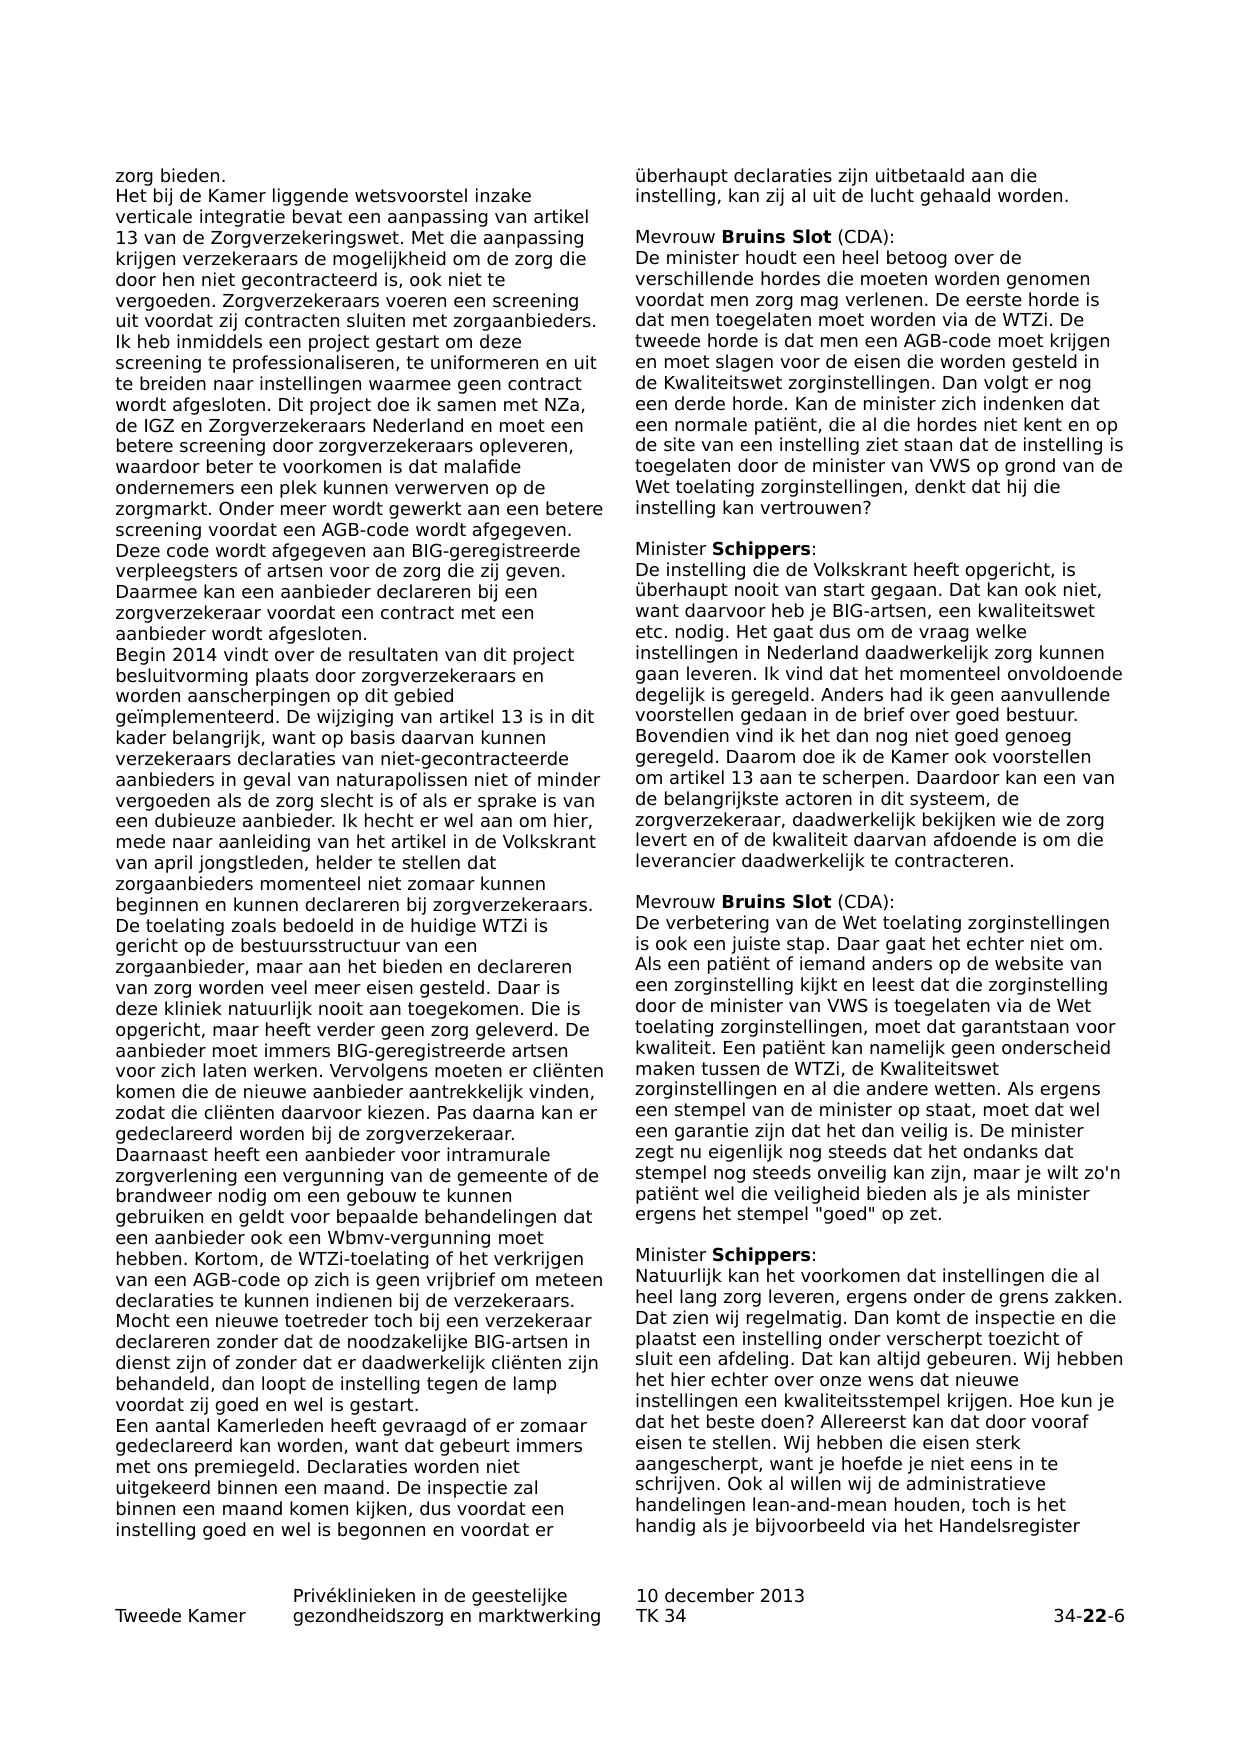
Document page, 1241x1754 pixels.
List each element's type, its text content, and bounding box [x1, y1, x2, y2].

text De instelling die de Volkskrant heeft opgericht, is überhaupt nooit van start gegaan. Dat kan ook niet, want daarvoor heb je BIG-artsen, een kwaliteitswet etc. nodig. Het gaat dus om de vraag welke instellingen in Nederland daadwerkelijk zorg kunnen gaan leveren. Ik vind dat het momenteel onvoldoende degelijk is geregeld. Anders had ik geen aanvullende voorstellen gedaan in de brief over goed bestuur. Bovendien vind ik het dan nog niet goed genoeg geregeld. Daarom doe ik de Kamer ook voorstellen om artikel 13 aan te scherpen. Daardoor kan een van de belangrijkste actoren in dit systeem, de zorgverzekeraar, daadwerkelijk bekijken wie de zorg levert en of de kwaliteit daarvan afdoende is om die leverancier daadwerkelijk te contracteren. [635, 559, 1125, 872]
text Minister Schippers: [635, 1245, 1125, 1266]
text Natuurlijk kan het voorkomen dat instellingen die al heel lang zorg leveren, ergens onder de grens zakken. Dat zien wij regelmatig. Dan komt de inspectie en die plaatst een instelling onder verscherpt toezicht of sluit een afdeling. Dat kan altijd gebeuren. Wij hebben het hier echter over onze wens dat nieuwe instellingen een kwaliteitsstempel krijgen. Hoe kun je dat het beste doen? Allereerst kan dat door vooraf eisen te stellen. Wij hebben die eisen sterk aangescherpt, want je hoefde je niet eens in te schrijven. Ook al willen wij de administratieve handelingen lean-and-mean houden, toch is het handig als je bijvoorbeeld via het Handelsregister [635, 1266, 1125, 1537]
text Begin 2014 vindt over de resultaten van dit project besluitvorming plaats door zorgverzekeraars en worden aanscherpingen op dit gebied geïmplementeerd. De wijziging van artikel 13 is in dit kader belangrijk, want op basis daarvan kunnen verzekeraars declaraties van niet-gecontracteerde aanbieders in geval van naturapolissen niet of minder vergoeden als de zorg slecht is of als er sprake is van een dubieuze aanbieder. Ik hecht er wel aan om hier, mede naar aanleiding van het artikel in de Volkskrant van april jongstleden, helder te stellen dat zorgaanbieders momenteel niet zomaar kunnen beginnen en kunnen declareren bij zorgverzekeraars. De toelating zoals bedoeld in de huidige WTZi is gericht op de bestuursstructuur van een zorgaanbieder, maar aan het bieden en declareren van zorg worden veel meer eisen gesteld. Daar is deze kliniek natuurlijk nooit aan toegekomen. Die is opgericht, maar heeft verder geen zorg geleverd. De aanbieder moet immers BIG-geregistreerde artsen voor zich laten werken. Vervolgens moeten er cliënten komen die de nieuwe aanbieder aantrekkelijk vinden, zodat die cliënten daarvoor kiezen. Pas daarna kan er gedeclareerd worden bij de zorgverzekeraar. [115, 644, 605, 1144]
text De verbetering van de Wet toelating zorginstellingen is ook een juiste stap. Daar gaat het echter niet om. Als een patiënt of iemand anders op de website van een zorginstelling kijkt en leest dat die zorginstelling door de minister van VWS is toegelaten via de Wet toelating zorginstellingen, moet dat garantstaan voor kwaliteit. Een patiënt kan namelijk geen onderscheid maken tussen de WTZi, de Kwaliteitswet zorginstellingen en al die andere wetten. Als ergens een stempel van de minister op staat, moet dat wel een garantie zijn dat het dan veilig is. De minister zegt nu eigenlijk nog steeds dat het ondanks dat stempel nog steeds onveilig kan zijn, maar je wilt zo'n patiënt wel die veiligheid bieden als je als minister ergens het stempel "goed" op zet. [635, 912, 1125, 1225]
text Mevrouw Bruins Slot (CDA): [635, 227, 1125, 248]
text Een aantal Kamerleden heeft gevraagd of er zomaar gedeclareerd kan worden, want dat gebeurt immers met ons premiegeld. Declaraties worden niet uitgekeerd binnen een maand. De inspectie zal binnen een maand komen kijken, dus voordat een instelling goed en wel is begonnen en voordat er [115, 1415, 605, 1540]
text Het bij de Kamer liggende wetsvoorstel inzake verticale integratie bevat een aanpassing van artikel 13 van de Zorgverzekeringswet. Met die aanpassing krijgen verzekeraars de mogelijkheid om de zorg die door hen niet gecontracteerd is, ook niet te vergoeden. Zorgverzekeraars voeren een screening uit voordat zij contracten sluiten met zorgaanbieders. Ik heb inmiddels een project gestart om deze screening te professionaliseren, te uniformeren en uit te breiden naar instellingen waarmee geen contract wordt afgesloten. Dit project doe ik samen met NZa, de IGZ en Zorgverzekeraars Nederland en moet een betere screening door zorgverzekeraars opleveren, waardoor beter te voorkomen is dat malafide ondernemers een plek kunnen verwerven op de zorgmarkt. Onder meer wordt gewerkt aan een betere screening voordat een AGB-code wordt afgegeven. Deze code wordt afgegeven aan BIG-geregistreerde verpleegsters of artsen voor de zorg die zij geven. Daarmee kan een aanbieder declareren bij een zorgverzekeraar voordat een contract met een aanbieder wordt afgesloten. [115, 186, 605, 644]
text Minister Schippers: [635, 538, 1125, 559]
text überhaupt declaraties zijn uitbetaald aan die instelling, kan zij al uit de lucht gehaald worden. [635, 165, 1125, 207]
text Mevrouw Bruins Slot (CDA): [635, 892, 1125, 912]
text De minister houdt een heel betoog over de verschillende hordes die moeten worden genomen voordat men zorg mag verlenen. De eerste horde is dat men toegelaten moet worden via de WTZi. De tweede horde is dat men een AGB-code moet krijgen en moet slagen voor de eisen die worden gesteld in de Kwaliteitswet zorginstellingen. Dan volgt er nog een derde horde. Kan de minister zich indenken dat een normale patiënt, die al die hordes niet kent en op de site van een instelling ziet staan dat de instelling is toegelaten door de minister van VWS op grond van de Wet toelating zorginstellingen, denkt dat hij die instelling kan vertrouwen? [635, 248, 1125, 518]
text zorg bieden. [115, 165, 605, 186]
text Daarnaast heeft een aanbieder voor intramurale zorgverlening een vergunning van de gemeente of de brandweer nodig om een gebouw te kunnen gebruiken en geldt voor bepaalde behandelingen dat een aanbieder ook een Wbmv-vergunning moet hebben. Kortom, de WTZi-toelating of het verkrijgen van een AGB-code op zich is geen vrijbrief om meteen declaraties te kunnen indienen bij de verzekeraars. Mocht een nieuwe toetreder toch bij een verzekeraar declareren zonder dat de noodzakelijke BIG-artsen in dienst zijn of zonder dat er daadwerkelijk cliënten zijn behandeld, dan loopt de instelling tegen de lamp voordat zij goed en wel is gestart. [115, 1144, 605, 1415]
